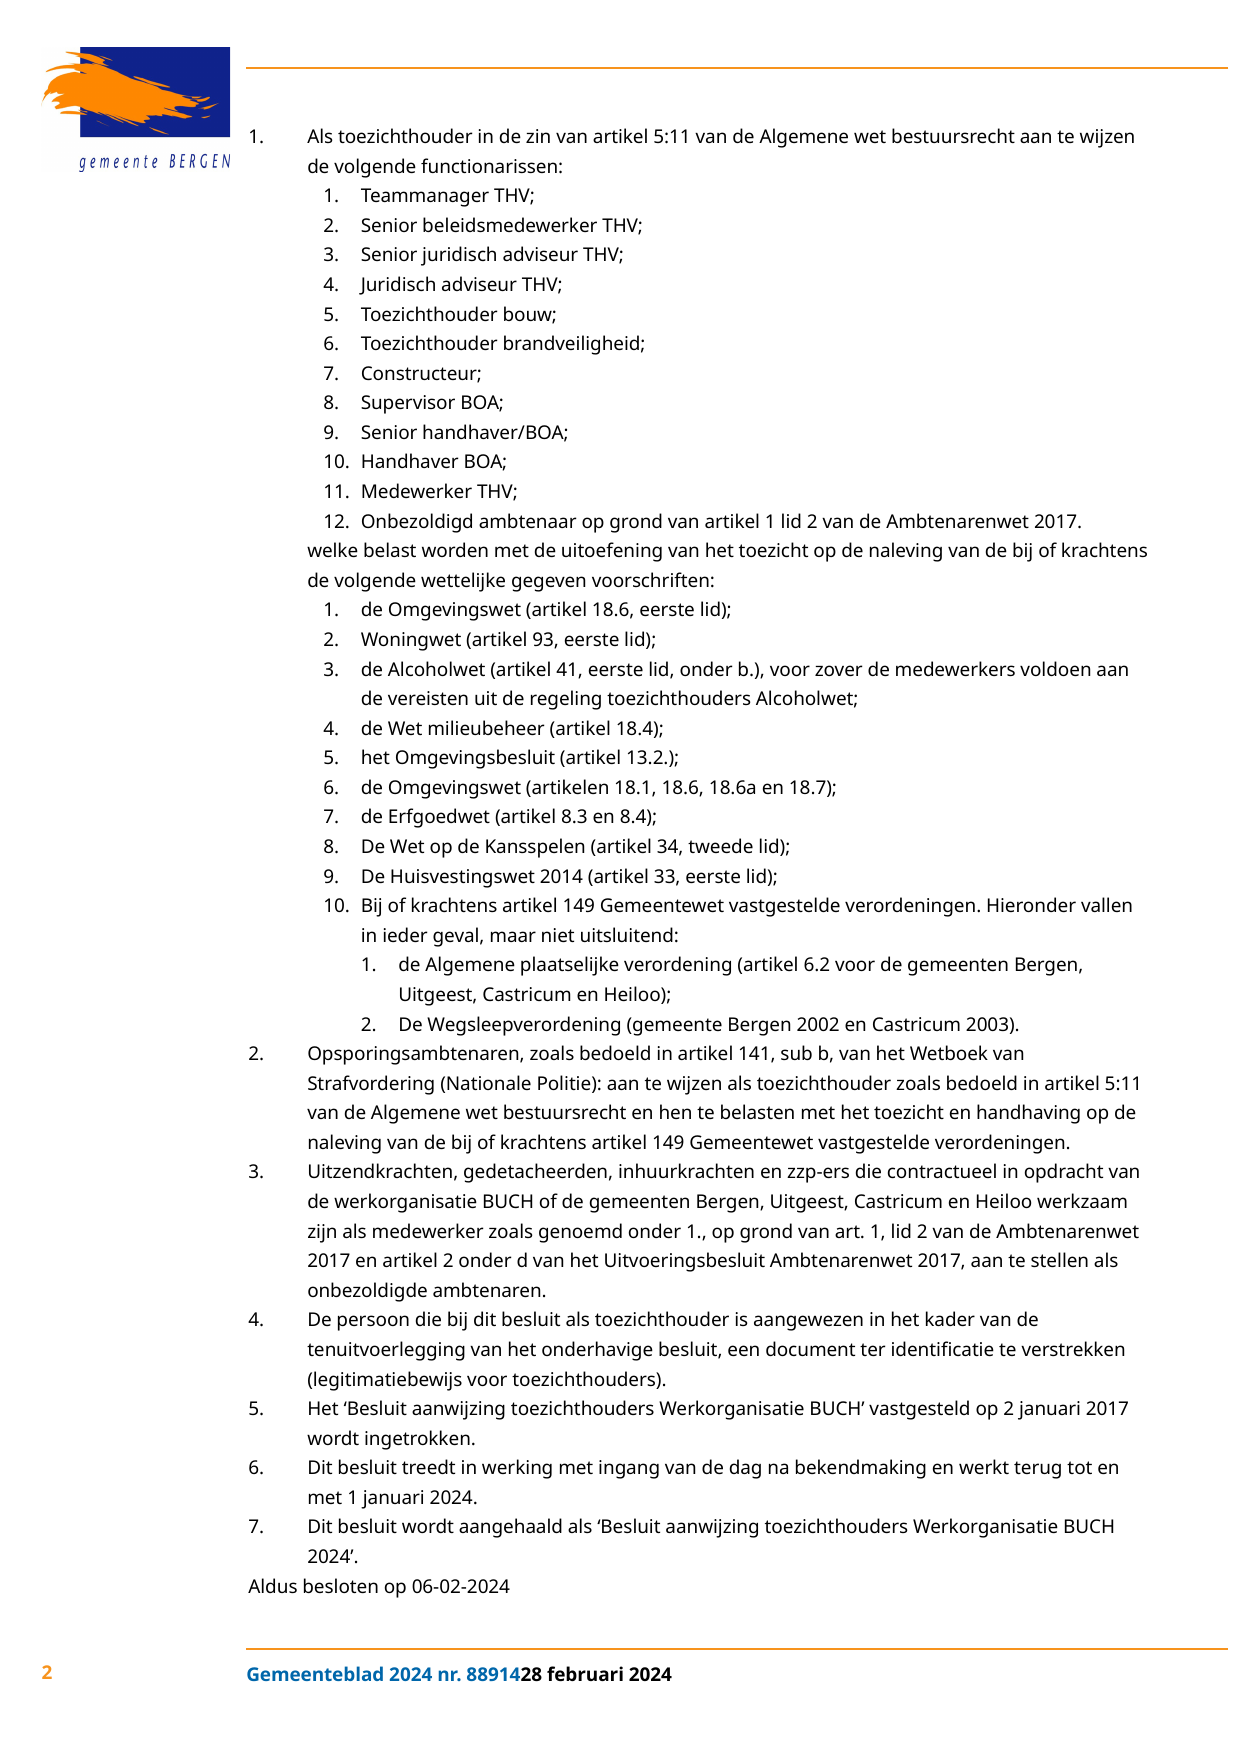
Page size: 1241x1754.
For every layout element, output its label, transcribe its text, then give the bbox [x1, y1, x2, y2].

list Dit besluit wordt aangehaald als ‘Besluit aanwijzing toezichthouders Werkorganisatie BUCH 2024’. [248, 1514, 1152, 1569]
picture [41, 47, 231, 172]
list Constructeur; [323, 360, 1152, 386]
list de Algemene plaatselijke verordening (artikel 6.2 voor de gemeenten Bergen, Uitgeest, Castricum en Heiloo); [361, 952, 1152, 1007]
list Senior handhaver/BOA; [323, 419, 1152, 445]
list De Wegsleepverordening (gemeente Bergen 2002 en Castricum 2003). [361, 1011, 1152, 1036]
list De Wet op de Kansspelen (artikel 34, tweede lid); [323, 833, 1152, 859]
list de Omgevingswet (artikel 18.6, eerste lid); [323, 597, 1152, 622]
list de Wet milieubeheer (artikel 18.4); [323, 715, 1152, 741]
list welke belast worden met de uitoefening van het toezicht op de naleving van de bij of krachtens de volgende wettelijke gegeven voorschriften: [248, 537, 1152, 593]
list Senior juridisch adviseur THV; [323, 242, 1152, 267]
text Aldus besloten op 06-02-2024 [248, 1573, 1152, 1598]
list Uitzendkrachten, gedetacheerden, inhuurkrachten en zzp-ers die contractueel in opdracht van de werkorganisatie BUCH of de gemeenten Bergen, Uitgeest, Castricum en Heiloo werkzaam zijn als medewerker zoals genoemd onder 1., op grond van art. 1, lid 2 van de Ambtenarenwet 2017 en artikel 2 onder d van het Uitvoeringsbesluit Ambtenarenwet 2017, aan te stellen als onbezoldigde ambtenaren. [248, 1159, 1152, 1303]
list Handhaver BOA; [323, 449, 1152, 474]
list De Huisvestingswet 2014 (artikel 33, eerste lid); [323, 863, 1152, 888]
list de Omgevingswet (artikelen 18.1, 18.6, 18.6a en 18.7); [323, 774, 1152, 800]
list Het ‘Besluit aanwijzing toezichthouders Werkorganisatie BUCH’ vastgesteld op 2 januari 2017 wordt ingetrokken. [248, 1395, 1152, 1451]
list Teammanager THV; [323, 182, 1152, 208]
list Woningwet (artikel 93, eerste lid); [323, 626, 1152, 652]
list Medewerker THV; [323, 478, 1152, 504]
list Bij of krachtens artikel 149 Gemeentewet vastgestelde verordeningen. Hieronder vallen in ieder geval, maar niet uitsluitend: [323, 892, 1152, 948]
list Dit besluit treedt in werking met ingang van de dag na bekendmaking en werkt terug tot en met 1 januari 2024. [248, 1454, 1152, 1510]
list Als toezichthouder in de zin van artikel 5:11 van de Algemene wet bestuursrecht aan te wijzen de volgende functionarissen: [248, 123, 1152, 178]
list Senior beleidsmedewerker THV; [323, 212, 1152, 238]
list de Alcoholwet (artikel 41, eerste lid, onder b.), voor zover de medewerkers voldoen aan de vereisten uit de regeling toezichthouders Alcoholwet; [323, 656, 1152, 711]
list de Erfgoedwet (artikel 8.3 en 8.4); [323, 804, 1152, 829]
list Onbezoldigd ambtenaar op grond van artikel 1 lid 2 van de Ambtenarenwet 2017. [323, 508, 1152, 533]
list De persoon die bij dit besluit als toezichthouder is aangewezen in het kader van de tenuitvoerlegging van het onderhavige besluit, een document ter identificatie te verstrekken (legitimatiebewijs voor toezichthouders). [248, 1307, 1152, 1391]
list Supervisor BOA; [323, 389, 1152, 415]
list het Omgevingsbesluit (artikel 13.2.); [323, 744, 1152, 770]
list Toezichthouder brandveiligheid; [323, 330, 1152, 356]
list Opsporingsambtenaren, zoals bedoeld in artikel 141, sub b, van het Wetboek van Strafvordering (Nationale Politie): aan te wijzen als toezichthouder zoals bedoeld in artikel 5:11 van de Algemene wet bestuursrecht en hen te belasten met het toezicht en handhaving op de naleving van de bij of krachtens artikel 149 Gemeentewet vastgestelde verordeningen. [248, 1040, 1152, 1155]
list Juridisch adviseur THV; [323, 271, 1152, 297]
list Toezichthouder bouw; [323, 301, 1152, 326]
